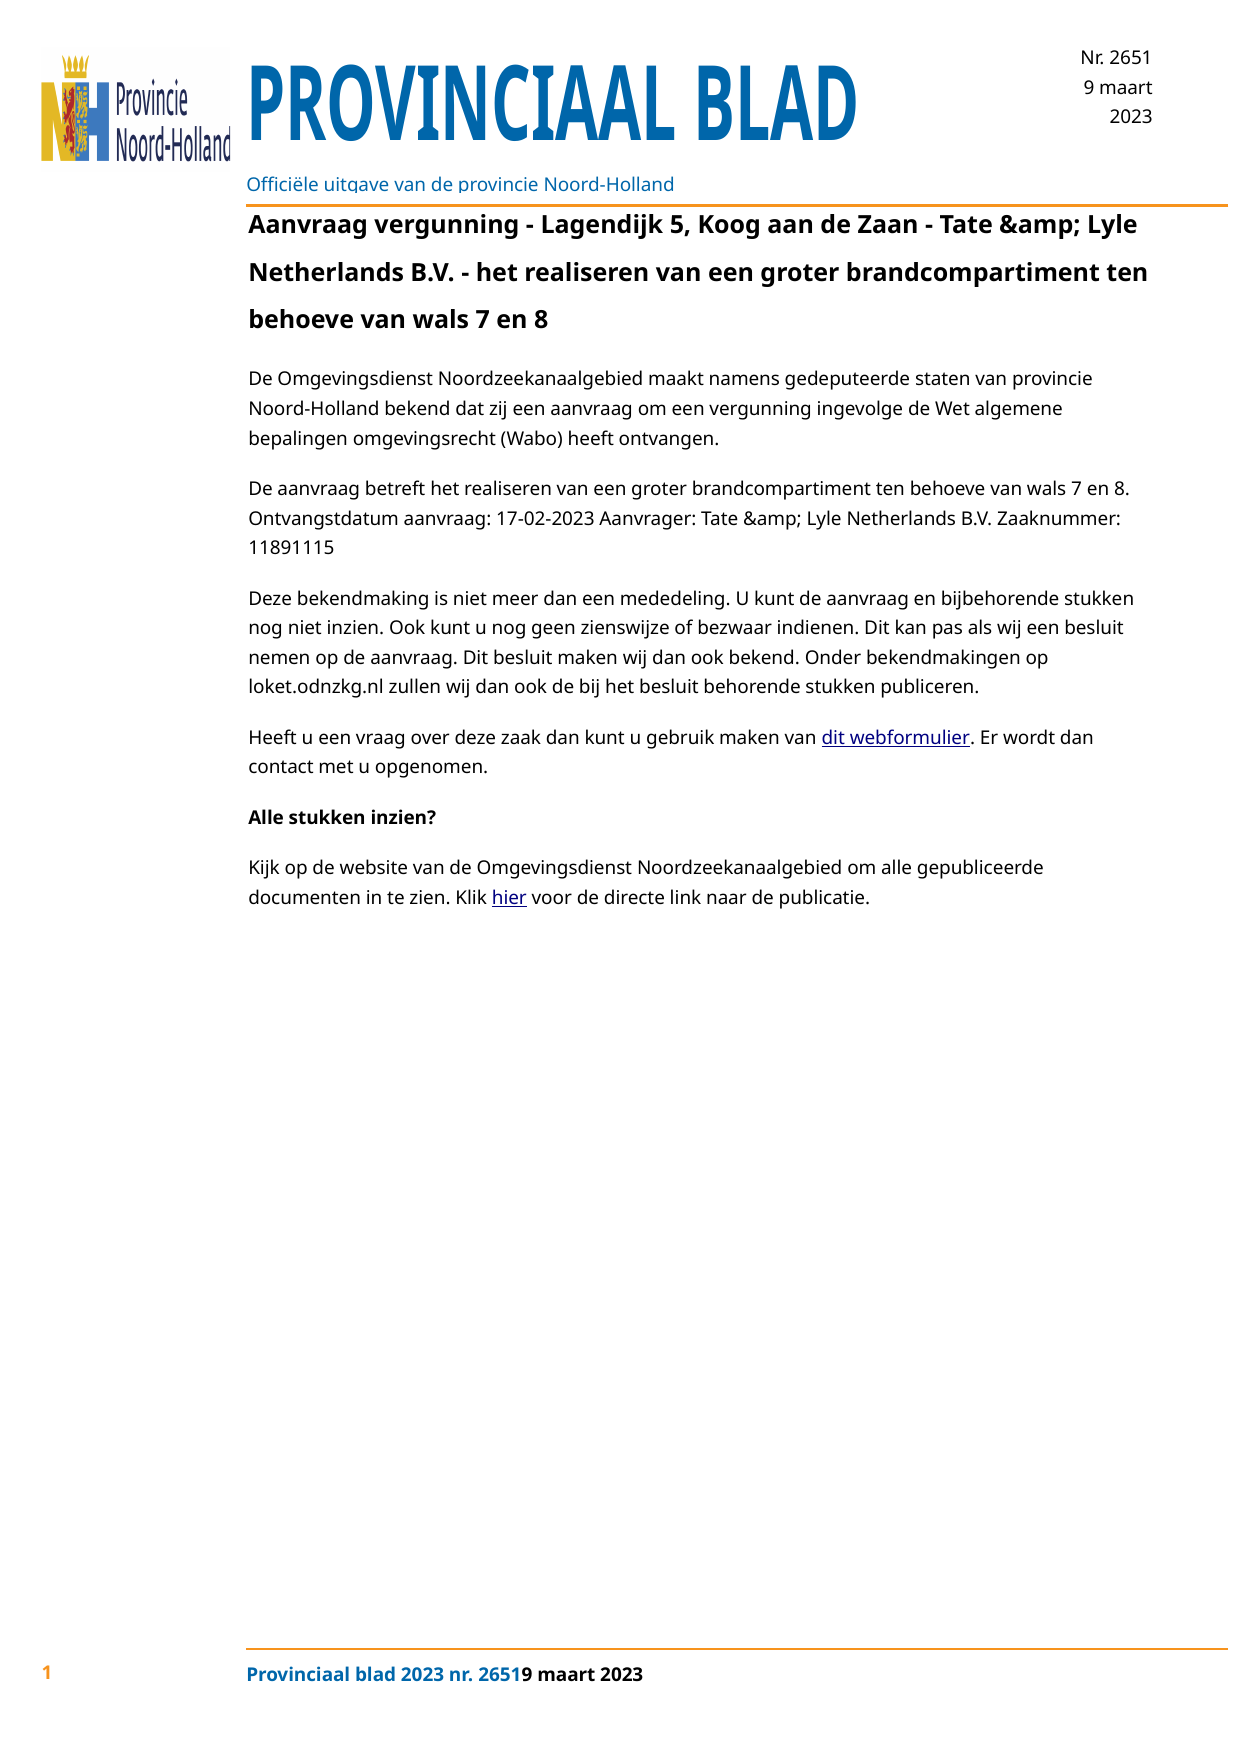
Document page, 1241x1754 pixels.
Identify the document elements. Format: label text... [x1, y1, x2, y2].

text Heeft u een vraag over deze zaak dan kunt u gebruik maken van dit webformulier. Er wordt dan contact met u opgenomen. [248, 724, 1152, 779]
text De aanvraag betreft het realiseren van een groter brandcompartiment ten behoeve van wals 7 en 8. Ontvangstdatum aanvraag: 17-02-2023 Aanvrager: Tate &amp; Lyle Netherlands B.V. Zaaknummer: 11891115 [248, 475, 1152, 560]
text Kijk op de website van de Omgevingsdienst Noordzeekanaalgebied om alle gepubliceerde documenten in te zien. Klik hier voor de directe link naar de publicatie. [248, 854, 1152, 909]
text Aanvraag vergunning - Lagendijk 5, Koog aan de Zaan - Tate &amp; Lyle Netherlands B.V. - het realiseren van een groter brandcompartiment ten behoeve van wals 7 en 8 [248, 207, 1152, 336]
picture [41, 47, 231, 172]
text Deze bekendmaking is niet meer dan een mededeling. U kunt de aanvraag en bijbehorende stukken nog niet inzien. Ook kunt u nog geen zienswijze of bezwaar indienen. Dit kan pas als wij een besluit nemen op de aanvraag. Dit besluit maken wij dan ook bekend. Onder bekendmakingen op loket.odnzkg.nl zullen wij dan ook de bij het besluit behorende stukken publiceren. [248, 585, 1152, 699]
text Alle stukken inzien? [248, 804, 1152, 829]
text De Omgevingsdienst Noordzeekanaalgebied maakt namens gedeputeerde staten van provincie Noord-Holland bekend dat zij een aanvraag om een vergunning ingevolge de Wet algemene bepalingen omgevingsrecht (Wabo) heeft ontvangen. [248, 366, 1152, 450]
